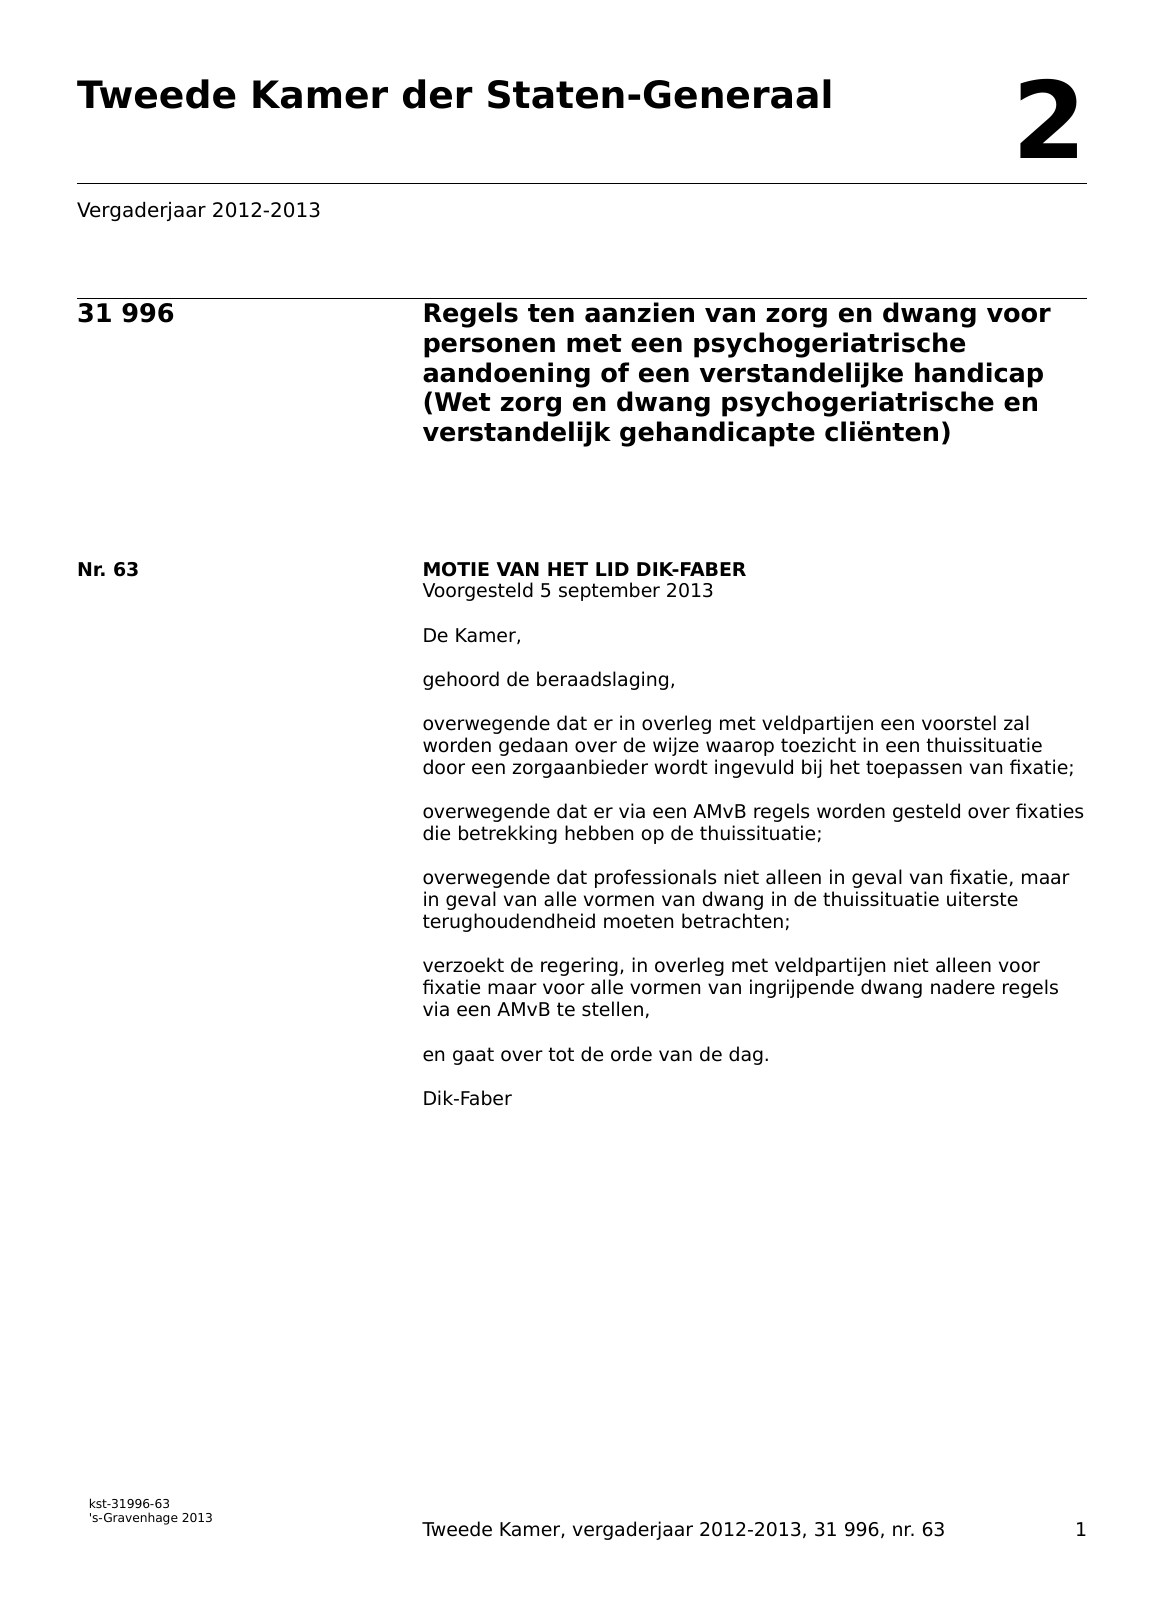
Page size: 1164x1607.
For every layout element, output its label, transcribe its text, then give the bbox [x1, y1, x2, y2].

text 's-Gravenhage 2013 [88, 1511, 323, 1525]
text overwegende dat professionals niet alleen in geval van fixatie, maar in geval van alle vormen van dwang in de thuissituatie uiterste terughoudendheid moeten betrachten; [422, 867, 1087, 933]
text Voorgesteld 5 september 2013 [422, 580, 1087, 602]
subtitle 31 996 Regels ten aanzien van zorg en dwang voor personen met een psychogeriatrische aandoening of een verstandelijke handicap (Wet zorg en dwang psychogeriatrische en verstandelijk gehandicapte cliënten) [77, 299, 1087, 447]
text kst-31996-63 [88, 1497, 323, 1511]
text overwegende dat er via een AMvB regels worden gesteld over fixaties die betrekking hebben op de thuissituatie; [422, 801, 1087, 845]
text gehoord de beraadslaging, [422, 669, 1087, 691]
table_header Tweede Kamer der Staten-Generaal [77, 59, 886, 183]
text verzoekt de regering, in overleg met veldpartijen niet alleen voor fixatie maar voor alle vormen van ingrijpende dwang nadere regels via een AMvB te stellen, [422, 955, 1087, 1021]
text overwegende dat er in overleg met veldpartijen een voorstel zal worden gedaan over de wijze waarop toezicht in een thuissituatie door een zorgaanbieder wordt ingevuld bij het toepassen van fixatie; [422, 713, 1087, 779]
text en gaat over tot de orde van de dag. [422, 1043, 1087, 1065]
text De Kamer, [422, 624, 1087, 647]
table_header 2 [886, 59, 1087, 183]
subtitle Nr. 63 MOTIE VAN HET LID DIK-FABER [77, 558, 1087, 580]
text Dik-Faber [422, 1088, 1087, 1109]
table_cell Vergaderjaar 2012-2013 [77, 184, 1087, 298]
